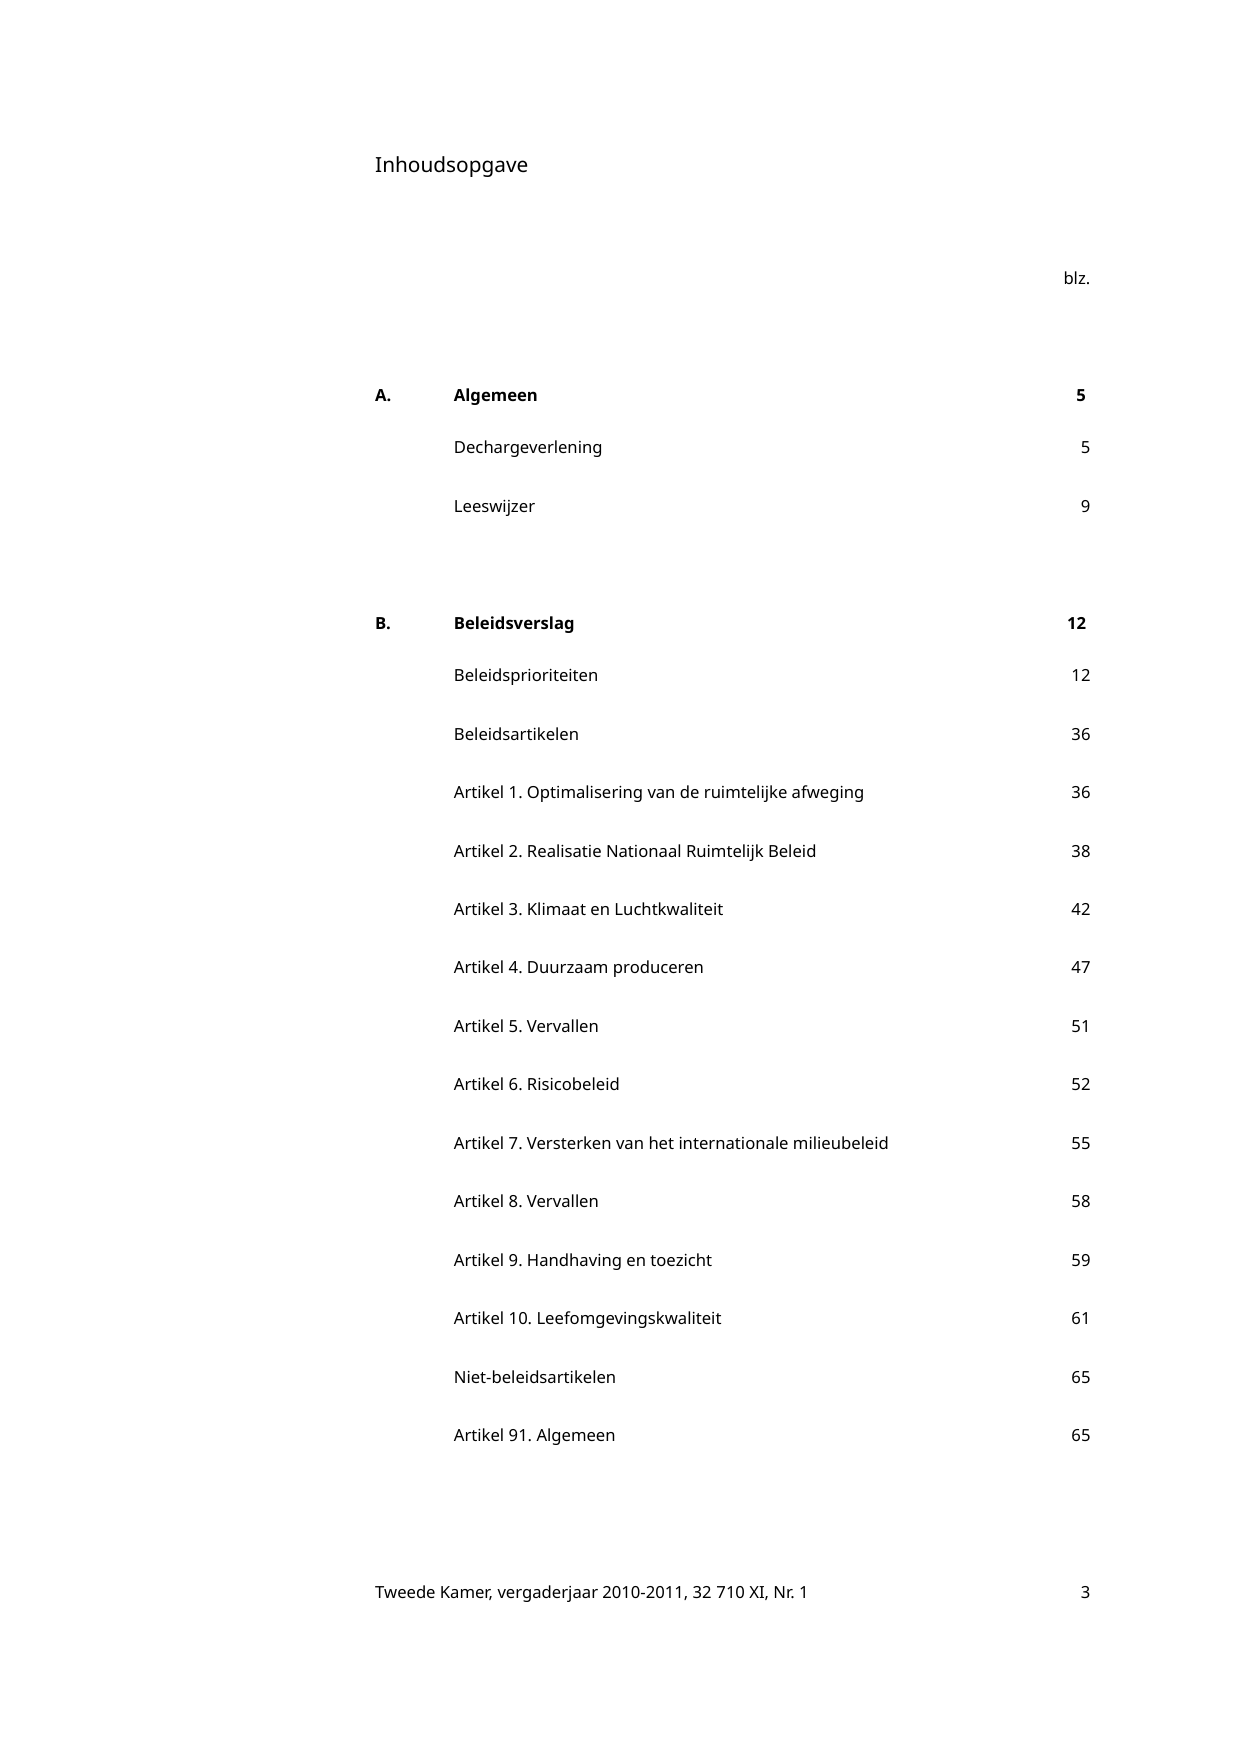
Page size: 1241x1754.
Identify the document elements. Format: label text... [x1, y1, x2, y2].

table_cell [375, 723, 454, 781]
table_cell 55 [1026, 1131, 1090, 1190]
table_cell Artikel 10. Leefomgevingskwaliteit [454, 1307, 1026, 1365]
table_cell 36 [1026, 781, 1090, 839]
table_cell [1026, 325, 1090, 383]
table_cell Artikel 4. Duurzaam produceren [454, 956, 1026, 1014]
table_cell [375, 1307, 454, 1365]
table_cell 42 [1026, 898, 1090, 956]
table_cell 51 [1026, 1015, 1090, 1073]
table_cell Artikel 9. Handhaving en toezicht [454, 1248, 1026, 1307]
table_header blz. [1026, 266, 1090, 325]
table_cell Algemeen [454, 383, 1026, 436]
table_cell [375, 436, 454, 494]
table_cell [375, 1190, 454, 1248]
table_cell [375, 1424, 454, 1482]
table_cell [375, 781, 454, 839]
table_cell 12 [1026, 664, 1090, 722]
table_cell [454, 325, 1026, 383]
table_cell 36 [1026, 723, 1090, 781]
table_cell [375, 1131, 454, 1190]
table_cell Artikel 5. Vervallen [454, 1015, 1026, 1073]
table_cell 5 [1026, 383, 1090, 436]
table_cell [375, 1015, 454, 1073]
table_cell [375, 664, 454, 722]
table_cell 52 [1026, 1073, 1090, 1131]
table_cell [375, 1248, 454, 1307]
table_cell Artikel 91. Algemeen [454, 1424, 1026, 1482]
table_cell 12 [1026, 611, 1090, 664]
table_cell 65 [1026, 1424, 1090, 1482]
table_cell Artikel 7. Versterken van het internationale milieubeleid [454, 1131, 1026, 1190]
table_header [375, 266, 454, 325]
table_cell Artikel 3. Klimaat en Luchtkwaliteit [454, 898, 1026, 956]
table_cell Artikel 2. Realisatie Nationaal Ruimtelijk Beleid [454, 839, 1026, 898]
table_cell Artikel 6. Risicobeleid [454, 1073, 1026, 1131]
table_cell [375, 839, 454, 898]
table_cell B. [375, 611, 454, 664]
table_cell [375, 1365, 454, 1424]
subtitle Inhoudsopgave [375, 150, 1090, 178]
table_cell [375, 553, 454, 611]
table_cell Beleidsverslag [454, 611, 1026, 664]
table_cell Artikel 1. Optimalisering van de ruimtelijke afweging [454, 781, 1026, 839]
table_cell 47 [1026, 956, 1090, 1014]
table_cell [375, 1073, 454, 1131]
table_cell Niet-beleidsartikelen [454, 1365, 1026, 1424]
table_cell 61 [1026, 1307, 1090, 1365]
table_cell [375, 325, 454, 383]
table_cell [375, 494, 454, 553]
table_cell [375, 898, 454, 956]
table_cell 65 [1026, 1365, 1090, 1424]
table_cell 9 [1026, 494, 1090, 553]
table_cell 58 [1026, 1190, 1090, 1248]
table_cell 5 [1026, 436, 1090, 494]
table_cell 59 [1026, 1248, 1090, 1307]
table_cell [1026, 553, 1090, 611]
table_cell Leeswijzer [454, 494, 1026, 553]
table_cell [454, 553, 1026, 611]
table_cell Artikel 8. Vervallen [454, 1190, 1026, 1248]
table_header [454, 266, 1026, 325]
table_cell A. [375, 383, 454, 436]
table_cell Beleidsprioriteiten [454, 664, 1026, 722]
table_cell 38 [1026, 839, 1090, 898]
table_cell Beleidsartikelen [454, 723, 1026, 781]
table_cell Dechargeverlening [454, 436, 1026, 494]
table_cell [375, 956, 454, 1014]
